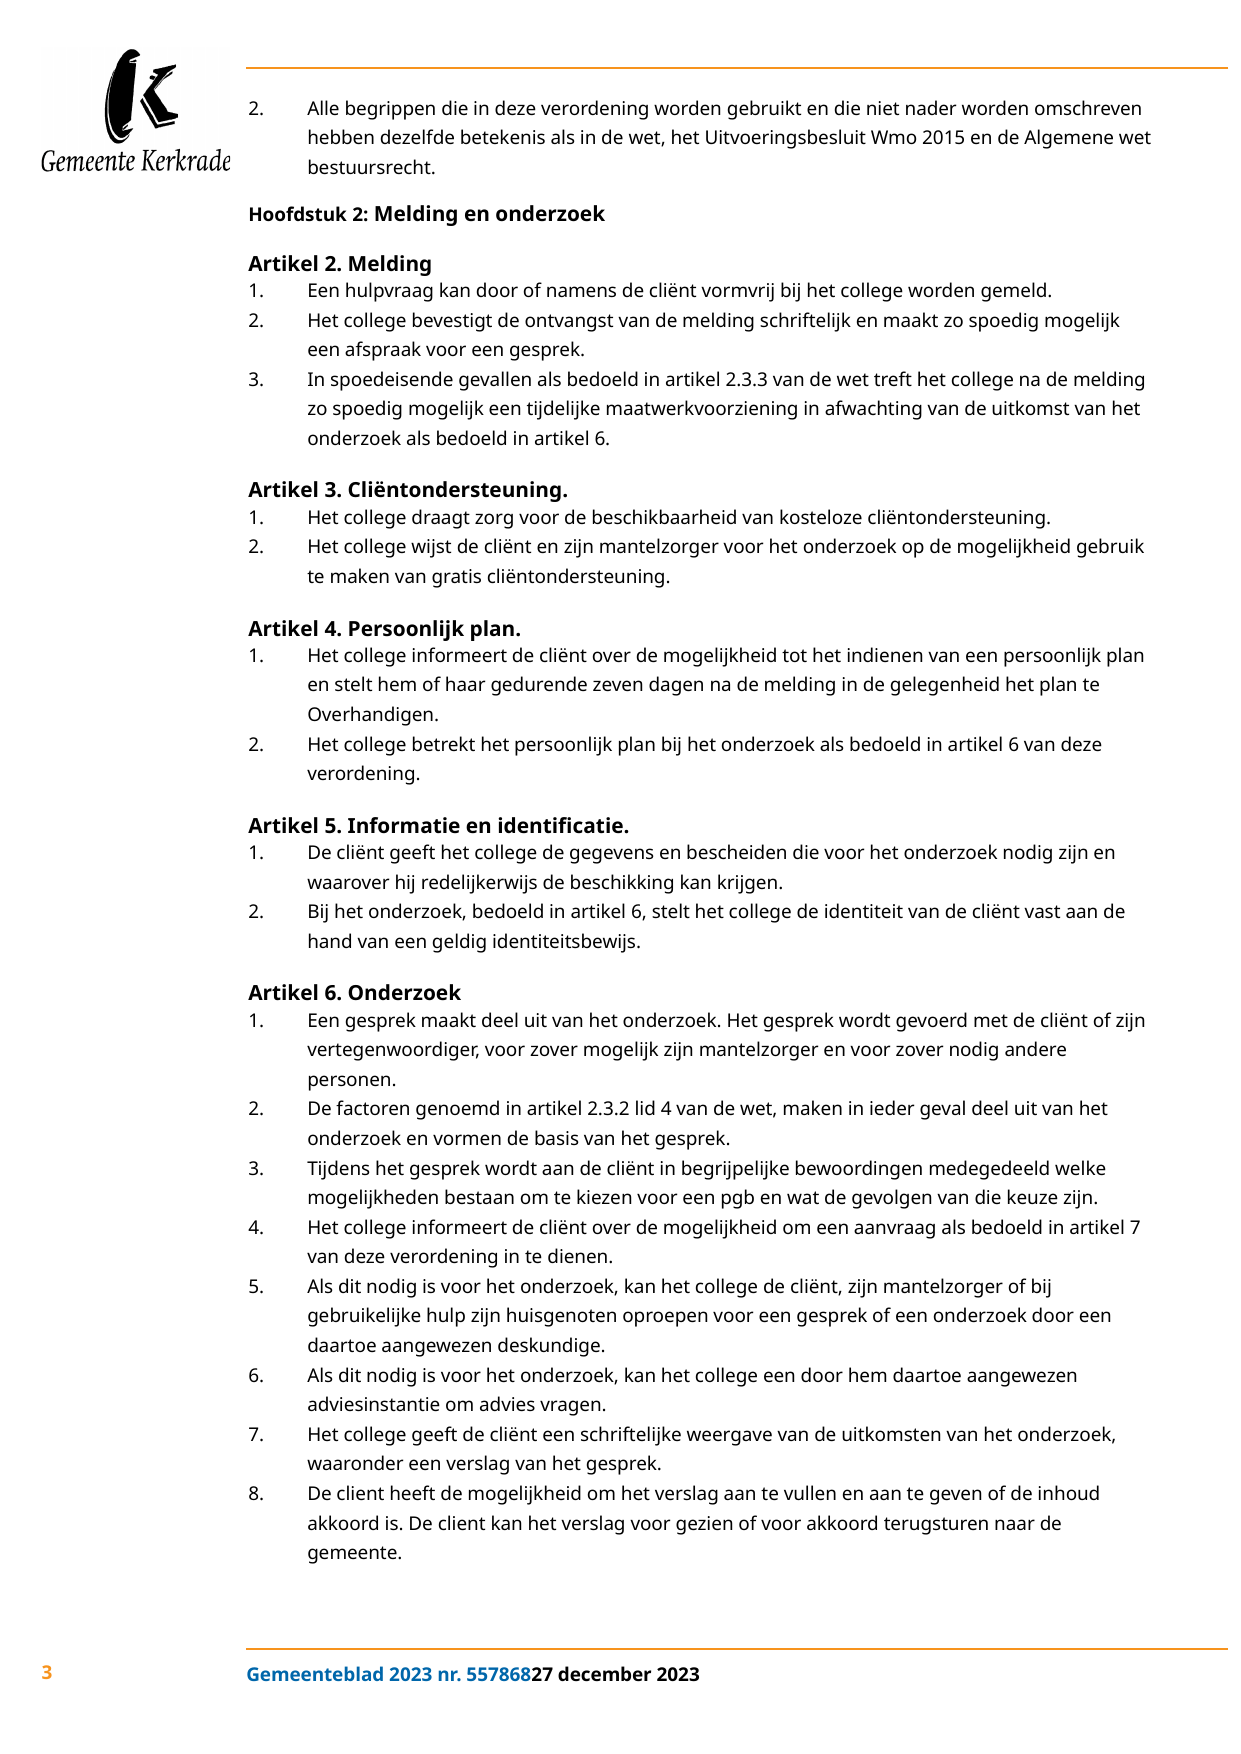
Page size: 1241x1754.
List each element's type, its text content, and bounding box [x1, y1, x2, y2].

list De factoren genoemd in artikel 2.3.2 lid 4 van de wet, maken in ieder geval deel uit van het onderzoek en vormen de basis van het gesprek. [248, 1096, 1152, 1151]
list De cliënt geeft het college de gegevens en bescheiden die voor het onderzoek nodig zijn en waarover hij redelijkerwijs de beschikking kan krijgen. [248, 839, 1152, 894]
text Artikel 2. Melding [248, 249, 1152, 277]
picture [41, 47, 231, 172]
text Hoofdstuk 2: Melding en onderzoek [248, 199, 1152, 228]
list Als dit nodig is voor het onderzoek, kan het college de cliënt, zijn mantelzorger of bij gebruikelijke hulp zijn huisgenoten oproepen voor een gesprek of een onderzoek door een daartoe aangewezen deskundige. [248, 1273, 1152, 1358]
list Het college wijst de cliënt en zijn mantelzorger voor het onderzoek op de mogelijkheid gebruik te maken van gratis cliëntondersteuning. [248, 534, 1152, 589]
text Artikel 3. Cliëntondersteuning. [248, 476, 1152, 504]
list De client heeft de mogelijkheid om het verslag aan te vullen en aan te geven of de inhoud akkoord is. De client kan het verslag voor gezien of voor akkoord terugsturen naar de gemeente. [248, 1480, 1152, 1565]
text Artikel 5. Informatie en identificatie. [248, 811, 1152, 839]
list Tijdens het gesprek wordt aan de cliënt in begrijpelijke bewoordingen medegedeeld welke mogelijkheden bestaan om te kiezen voor een pgb en wat de gevolgen van die keuze zijn. [248, 1155, 1152, 1210]
list Het college betrekt het persoonlijk plan bij het onderzoek als bedoeld in artikel 6 van deze verordening. [248, 731, 1152, 786]
list Een gesprek maakt deel uit van het onderzoek. Het gesprek wordt gevoerd met de cliënt of zijn vertegenwoordiger, voor zover mogelijk zijn mantelzorger en voor zover nodig andere personen. [248, 1007, 1152, 1092]
list Het college draagt zorg voor de beschikbaarheid van kosteloze cliëntondersteuning. [248, 504, 1152, 530]
list Alle begrippen die in deze verordening worden gebruikt en die niet nader worden omschreven hebben dezelfde betekenis als in de wet, het Uitvoeringsbesluit Wmo 2015 en de Algemene wet bestuursrecht. [248, 95, 1152, 180]
list Een hulpvraag kan door of namens de cliënt vormvrij bij het college worden gemeld. [248, 277, 1152, 303]
list Het college geeft de cliënt een schriftelijke weergave van de uitkomsten van het onderzoek, waaronder een verslag van het gesprek. [248, 1421, 1152, 1476]
text Artikel 4. Persoonlijk plan. [248, 614, 1152, 642]
list Als dit nodig is voor het onderzoek, kan het college een door hem daartoe aangewezen adviesinstantie om advies vragen. [248, 1362, 1152, 1417]
list Het college informeert de cliënt over de mogelijkheid tot het indienen van een persoonlijk plan en stelt hem of haar gedurende zeven dagen na de melding in de gelegenheid het plan te Overhandigen. [248, 642, 1152, 727]
list Het college informeert de cliënt over de mogelijkheid om een aanvraag als bedoeld in artikel 7 van deze verordening in te dienen. [248, 1214, 1152, 1269]
list Het college bevestigt de ontvangst van de melding schriftelijk en maakt zo spoedig mogelijk een afspraak voor een gesprek. [248, 307, 1152, 362]
list Bij het onderzoek, bedoeld in artikel 6, stelt het college de identiteit van de cliënt vast aan de hand van een geldig identiteitsbewijs. [248, 898, 1152, 954]
text Artikel 6. Onderzoek [248, 978, 1152, 1007]
list In spoedeisende gevallen als bedoeld in artikel 2.3.3 van de wet treft het college na de melding zo spoedig mogelijk een tijdelijke maatwerkvoorziening in afwachting van de uitkomst van het onderzoek als bedoeld in artikel 6. [248, 366, 1152, 451]
